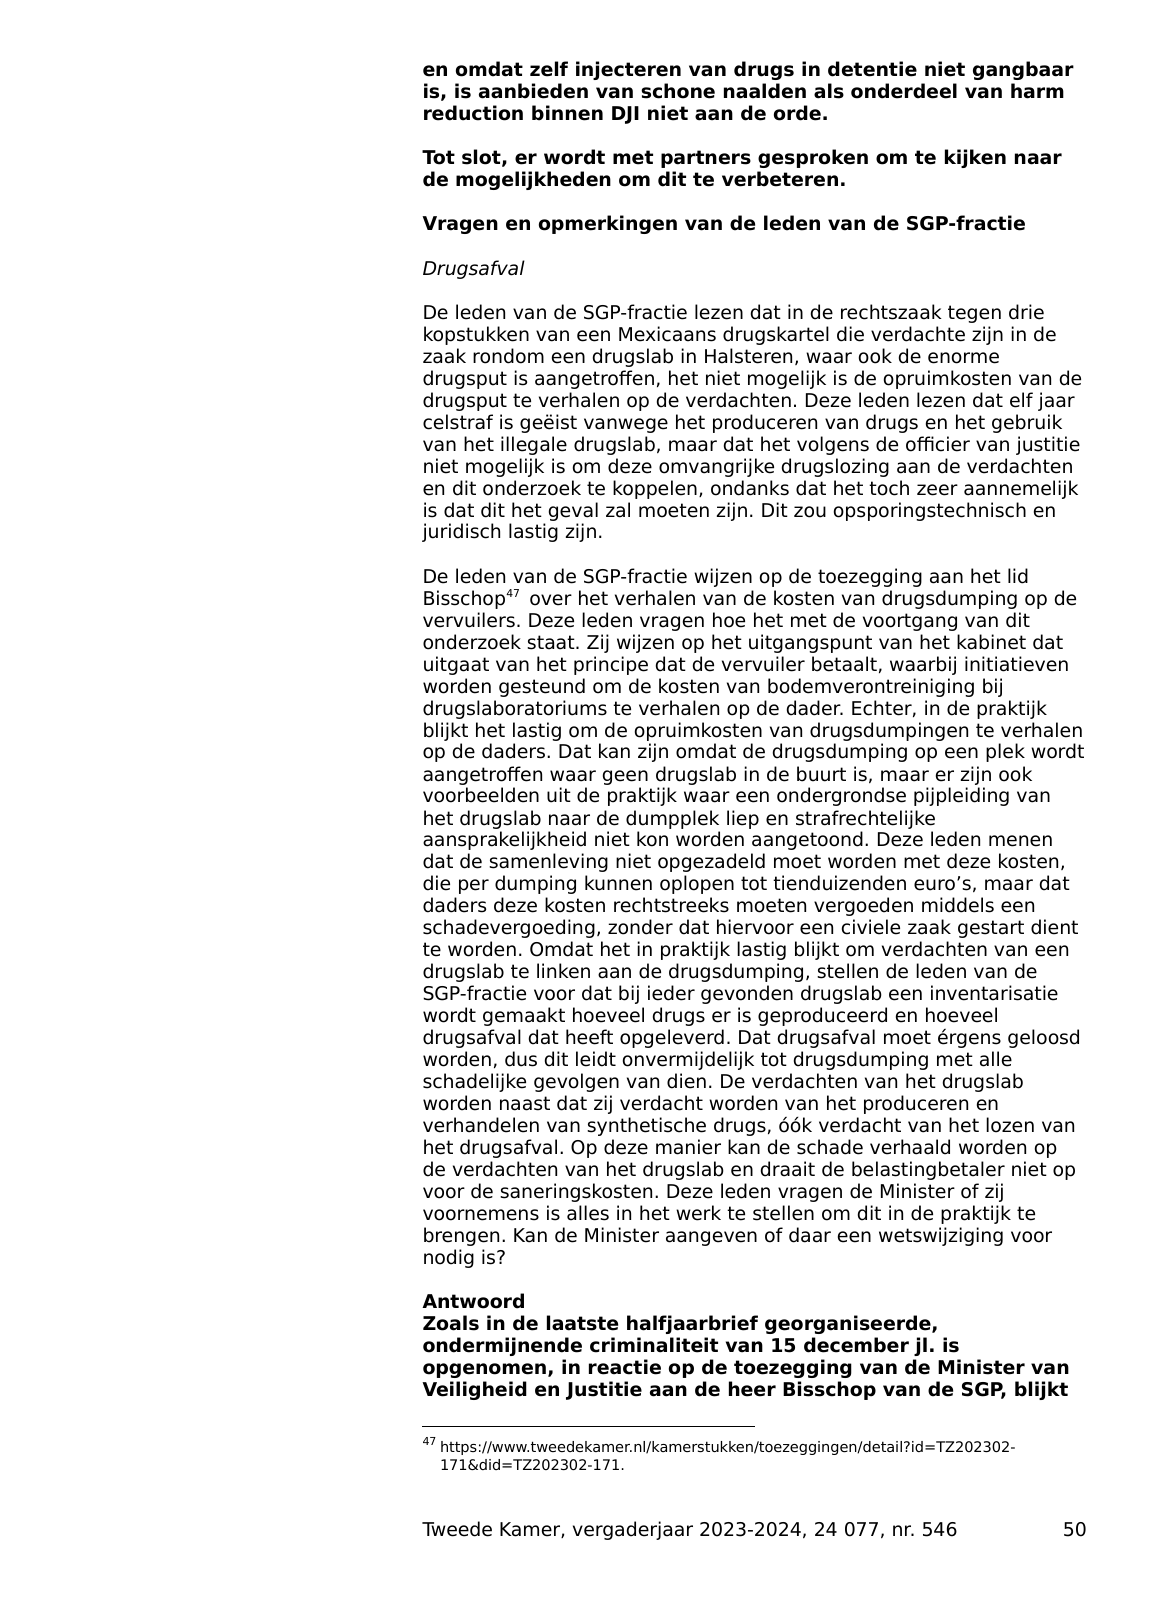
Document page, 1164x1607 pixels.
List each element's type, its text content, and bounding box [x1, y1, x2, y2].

text De leden van de SGP-fractie wijzen op de toezegging aan het lid Bisschop over het verhalen van de kosten van drugsdumping op de vervuilers. Deze leden vragen hoe het met de voortgang van dit onderzoek staat. Zij wijzen op het uitgangspunt van het kabinet dat uitgaat van het principe dat de vervuiler betaalt, waarbij initiatieven worden gesteund om de kosten van bodemverontreiniging bij drugslaboratoriums te verhalen op de dader. Echter, in de praktijk blijkt het lastig om de opruimkosten van drugsdumpingen te verhalen op de daders. Dat kan zijn omdat de drugsdumping op een plek wordt aangetroffen waar geen drugslab in de buurt is, maar er zijn ook voorbeelden uit de praktijk waar een ondergrondse pijpleiding van het drugslab naar de dumpplek liep en strafrechtelijke aansprakelijkheid niet kon worden aangetoond. Deze leden menen dat de samenleving niet opgezadeld moet worden met deze kosten, die per dumping kunnen oplopen tot tienduizenden euro’s, maar dat daders deze kosten rechtstreeks moeten vergoeden middels een schadevergoeding, zonder dat hiervoor een civiele zaak gestart dient te worden. Omdat het in praktijk lastig blijkt om verdachten van een drugslab te linken aan de drugsdumping, stellen de leden van de SGP-fractie voor dat bij ieder gevonden drugslab een inventarisatie wordt gemaakt hoeveel drugs er is geproduceerd en hoeveel drugsafval dat heeft opgeleverd. Dat drugsafval moet érgens geloosd worden, dus dit leidt onvermijdelijk tot drugsdumping met alle schadelijke gevolgen van dien. De verdachten van het drugslab worden naast dat zij verdacht worden van het produceren en verhandelen van synthetische drugs, óók verdacht van het lozen van het drugsafval. Op deze manier kan de schade verhaald worden op de verdachten van het drugslab en draait de belastingbetaler niet op voor de saneringskosten. Deze leden vragen de Minister of zij voornemens is alles in het werk te stellen om dit in de praktijk te brengen. Kan de Minister aangeven of daar een wetswijziging voor nodig is? [422, 566, 1087, 1269]
text De leden van de SGP-fractie lezen dat in de rechtszaak tegen drie kopstukken van een Mexicaans drugskartel die verdachte zijn in de zaak rondom een drugslab in Halsteren, waar ook de enorme drugsput is aangetroffen, het niet mogelijk is de opruimkosten van de drugsput te verhalen op de verdachten. Deze leden lezen dat elf jaar celstraf is geëist vanwege het produceren van drugs en het gebruik van het illegale drugslab, maar dat het volgens de officier van justitie niet mogelijk is om deze omvangrijke drugslozing aan de verdachten en dit onderzoek te koppelen, ondanks dat het toch zeer aannemelijk is dat dit het geval zal moeten zijn. Dit zou opsporingstechnisch en juridisch lastig zijn. [422, 302, 1087, 543]
text Antwoord [422, 1291, 1087, 1313]
text Zoals in de laatste halfjaarbrief georganiseerde, ondermijnende criminaliteit van 15 december jl. is opgenomen, in reactie op de toezegging van de Minister van Veiligheid en Justitie aan de heer Bisschop van de SGP, blijkt [422, 1313, 1087, 1401]
text en omdat zelf injecteren van drugs in detentie niet gangbaar is, is aanbieden van schone naalden als onderdeel van harm reduction binnen DJI niet aan de orde. [422, 59, 1087, 125]
subtitle Drugsafval [422, 257, 1087, 279]
subtitle Vragen en opmerkingen van de leden van de SGP-fractie [422, 213, 1087, 235]
text Tot slot, er wordt met partners gesproken om te kijken naar de mogelijkheden om dit te verbeteren. [422, 147, 1087, 191]
text https://www.tweedekamer.nl/kamerstukken/toezeggingen/detail?id=TZ202302-171&did=TZ202302-171. [422, 1435, 1087, 1474]
